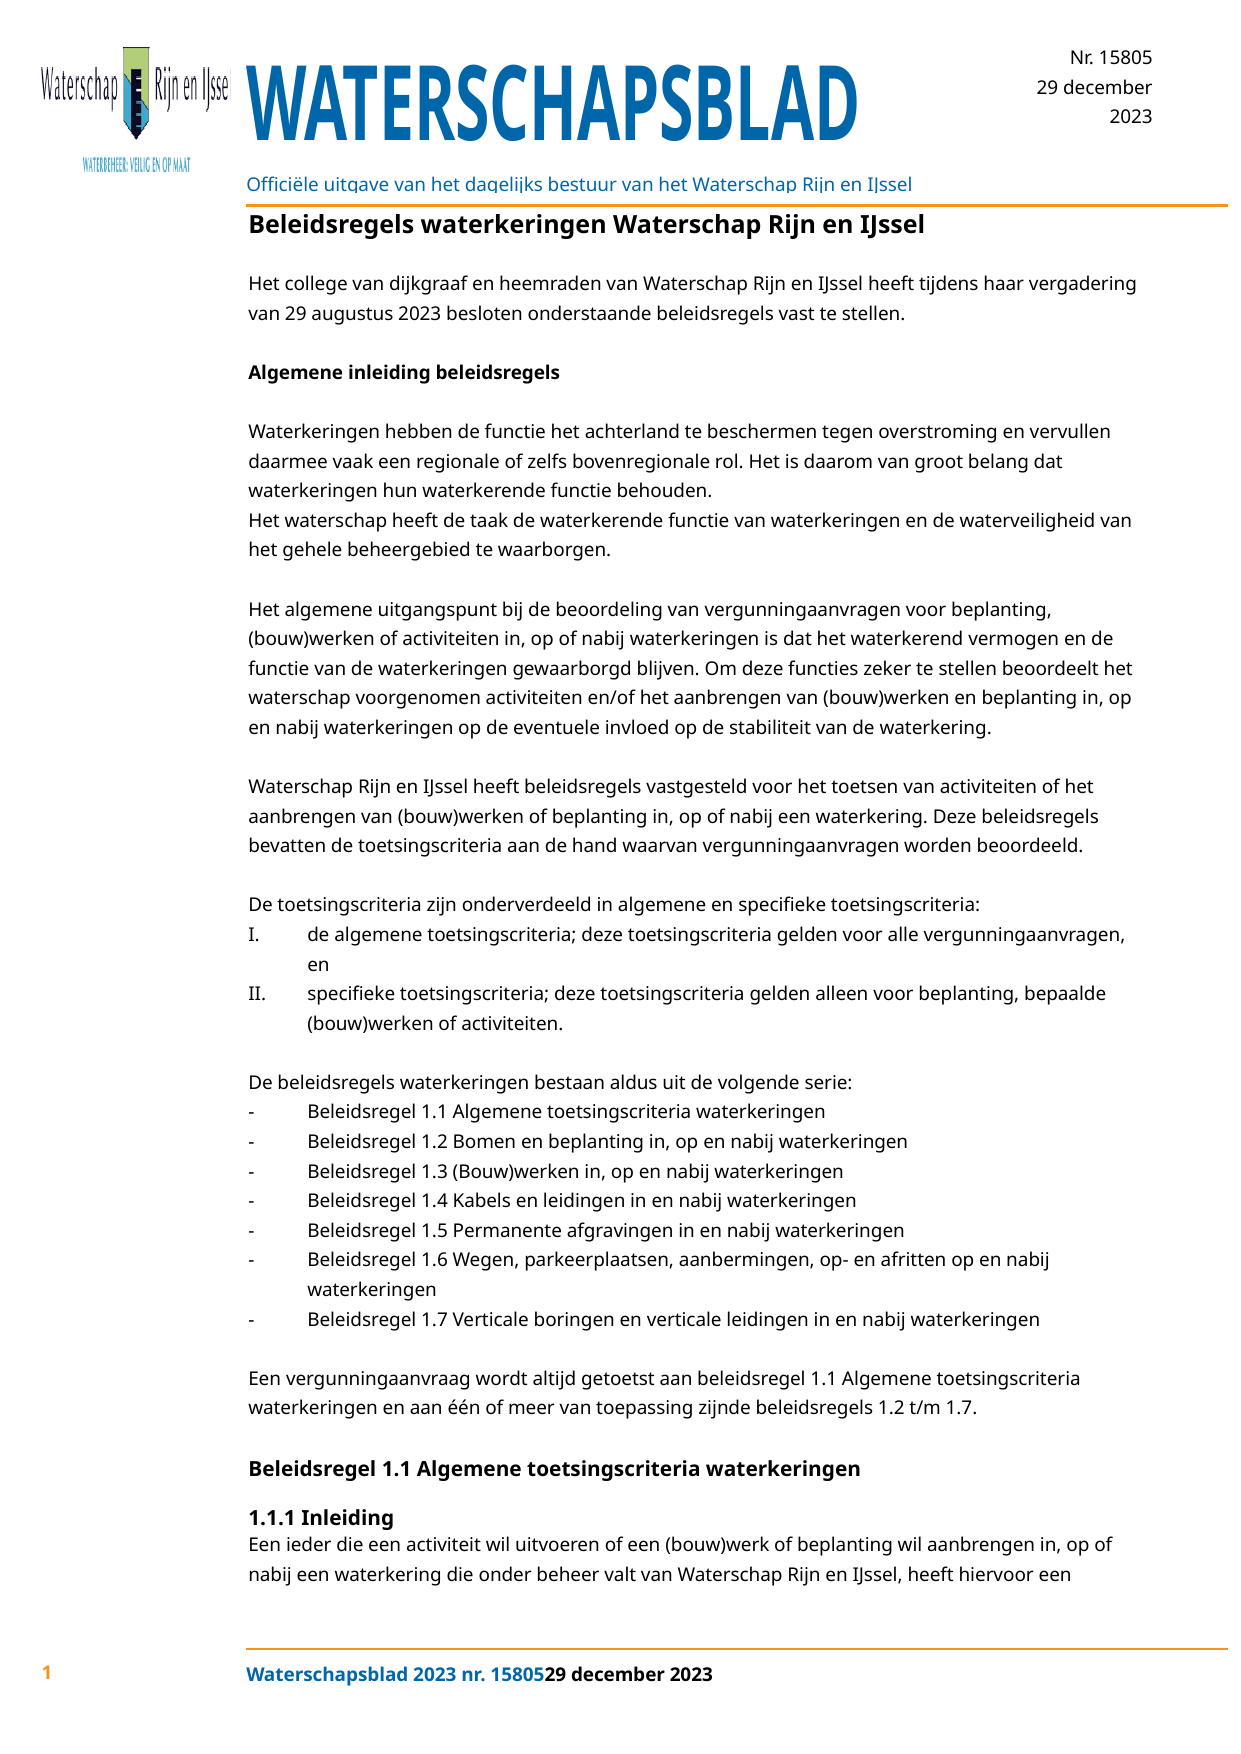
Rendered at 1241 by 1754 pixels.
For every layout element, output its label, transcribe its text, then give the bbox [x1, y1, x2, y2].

text Een vergunningaanvraag wordt altijd getoetst aan beleidsregel 1.1 Algemene toetsingscriteria waterkeringen en aan één of meer van toepassing zijnde beleidsregels 1.2 t/m 1.7. [248, 1365, 1152, 1420]
text De beleidsregels waterkeringen bestaan aldus uit de volgende serie: [248, 1069, 1152, 1095]
text Waterkeringen hebben de functie het achterland te beschermen tegen overstroming en vervullen daarmee vaak een regionale of zelfs bovenregionale rol. Het is daarom van groot belang dat waterkeringen hun waterkerende functie behouden. [248, 418, 1152, 503]
list Beleidsregel 1.2 Bomen en beplanting in, op en nabij waterkeringen [248, 1128, 1152, 1154]
list Beleidsregel 1.5 Permanente afgravingen in en nabij waterkeringen [248, 1217, 1152, 1243]
list Beleidsregel 1.7 Verticale boringen en verticale leidingen in en nabij waterkeringen [248, 1306, 1152, 1331]
text Beleidsregel 1.1 Algemene toetsingscriteria waterkeringen [248, 1454, 1152, 1482]
text 1.1.1 Inleiding [248, 1503, 1152, 1531]
list Beleidsregel 1.3 (Bouw)werken in, op en nabij waterkeringen [248, 1158, 1152, 1183]
list Beleidsregel 1.4 Kabels en leidingen in en nabij waterkeringen [248, 1187, 1152, 1213]
text De toetsingscriteria zijn onderverdeeld in algemene en specifieke toetsingscriteria: [248, 892, 1152, 917]
list Beleidsregel 1.6 Wegen, parkeerplaatsen, aanbermingen, op- en afritten op en nabij waterkeringen [248, 1247, 1152, 1302]
text Beleidsregels waterkeringen Waterschap Rijn en IJssel [248, 207, 1152, 241]
text Algemene inleiding beleidsregels [248, 359, 1152, 385]
text Het waterschap heeft de taak de waterkerende functie van waterkeringen en de waterveiligheid van het gehele beheergebied te waarborgen. [248, 507, 1152, 562]
text Het algemene uitgangspunt bij de beoordeling van vergunningaanvragen voor beplanting, (bouw)werken of activiteiten in, op of nabij waterkeringen is dat het waterkerend vermogen en de functie van de waterkeringen gewaarborgd blijven. Om deze functies zeker te stellen beoordeelt het waterschap voorgenomen activiteiten en/of het aanbrengen van (bouw)werken en beplanting in, op en nabij waterkeringen op de eventuele invloed op de stabiliteit van de waterkering. [248, 596, 1152, 740]
text Een ieder die een activiteit wil uitvoeren of een (bouw)werk of beplanting wil aanbrengen in, op of nabij een waterkering die onder beheer valt van Waterschap Rijn en IJssel, heeft hiervoor een [248, 1531, 1152, 1587]
text Waterschap Rijn en IJssel heeft beleidsregels vastgesteld voor het toetsen van activiteiten of het aanbrengen van (bouw)werken of beplanting in, op of nabij een waterkering. Deze beleidsregels bevatten de toetsingscriteria aan de hand waarvan vergunningaanvragen worden beoordeeld. [248, 773, 1152, 858]
list Beleidsregel 1.1 Algemene toetsingscriteria waterkeringen [248, 1099, 1152, 1124]
text Het college van dijkgraaf en heemraden van Waterschap Rijn en IJssel heeft tijdens haar vergadering van 29 augustus 2023 besloten onderstaande beleidsregels vast te stellen. [248, 270, 1152, 326]
list specifieke toetsingscriteria; deze toetsingscriteria gelden alleen voor beplanting, bepaalde (bouw)werken of activiteiten. [248, 980, 1152, 1036]
picture [41, 47, 231, 172]
list de algemene toetsingscriteria; deze toetsingscriteria gelden voor alle vergunningaanvragen, en [248, 921, 1152, 976]
